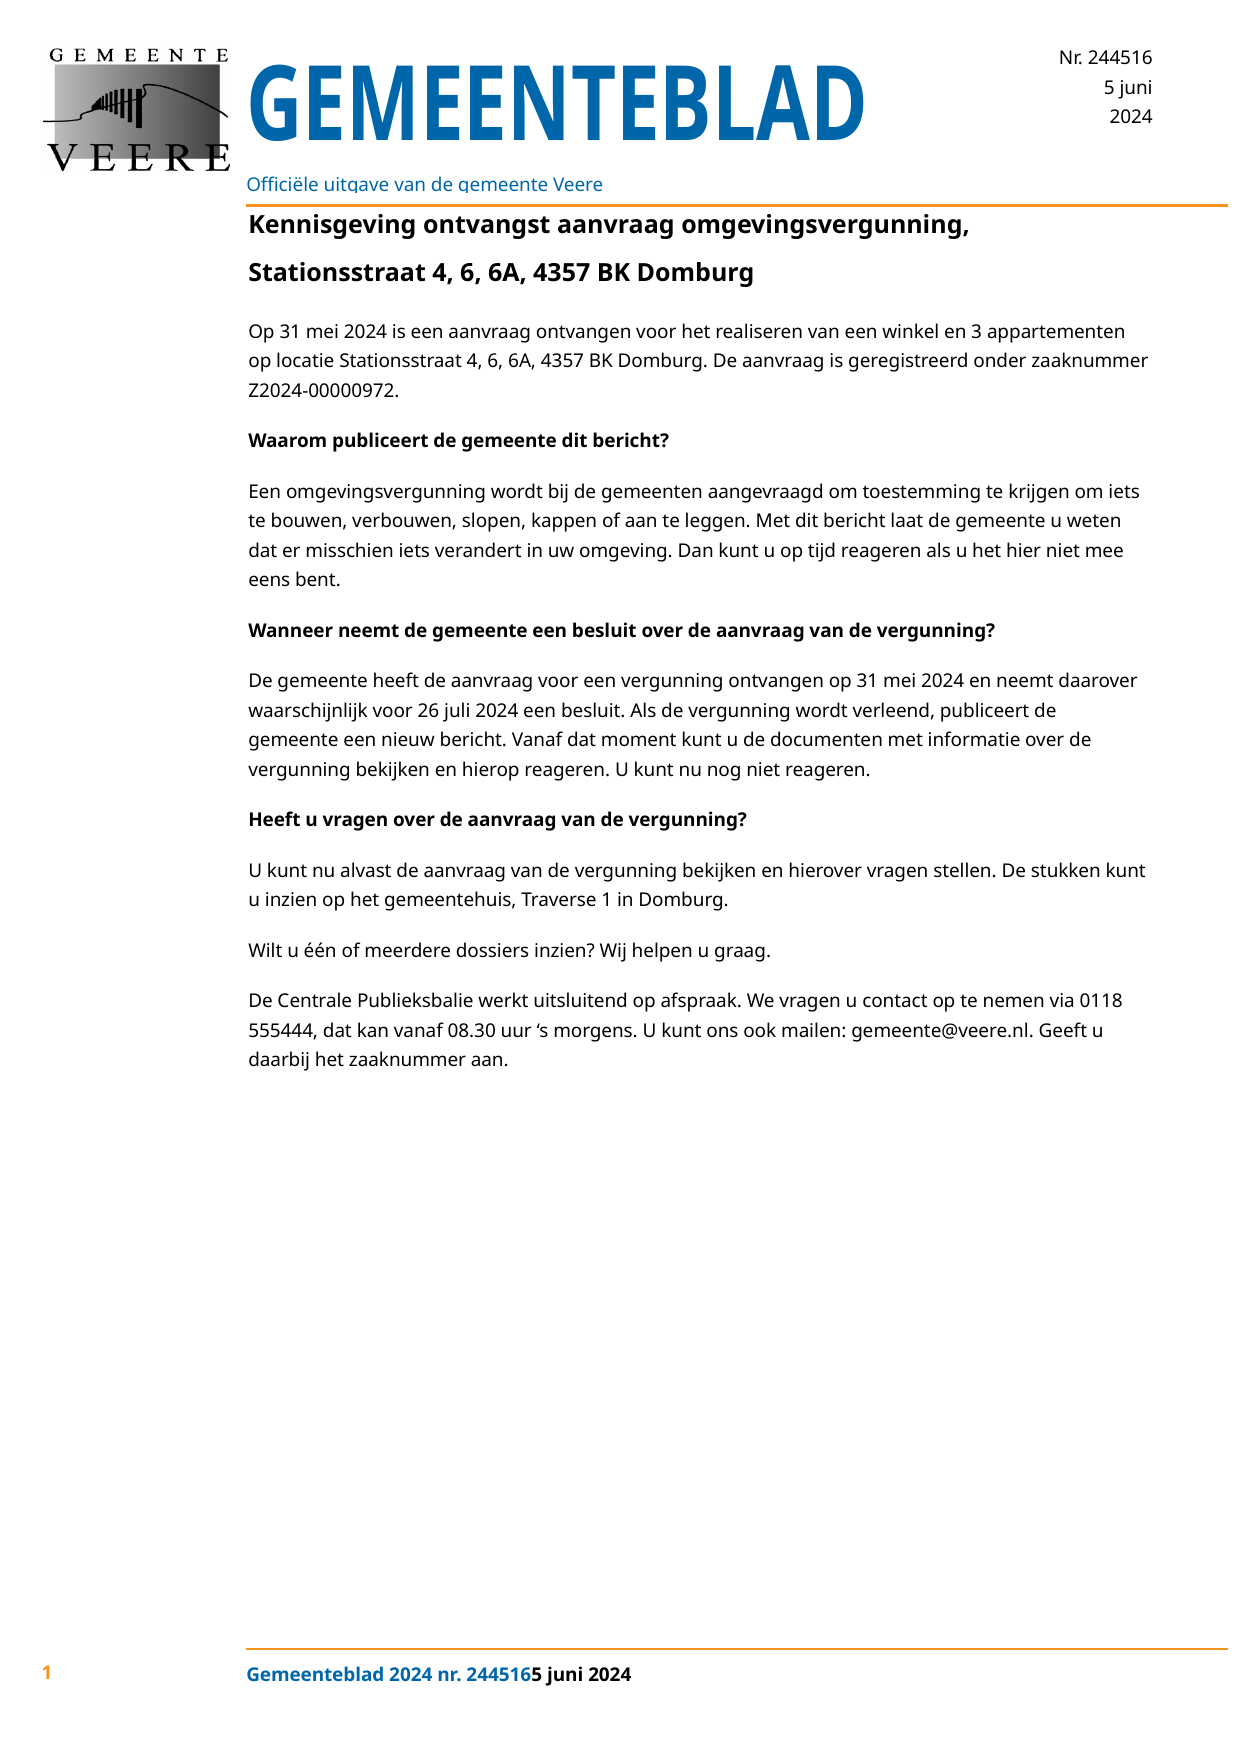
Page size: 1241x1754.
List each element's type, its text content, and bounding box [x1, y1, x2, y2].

text Heeft u vragen over de aanvraag van de vergunning? [248, 807, 1152, 832]
text De gemeente heeft de aanvraag voor een vergunning ontvangen op 31 mei 2024 en neemt daarover waarschijnlijk voor 26 juli 2024 een besluit. Als de vergunning wordt verleend, publiceert de gemeente een nieuw bericht. Vanaf dat moment kunt u de documenten met informatie over de vergunning bekijken en hierop reageren. U kunt nu nog niet reageren. [248, 667, 1152, 782]
text Op 31 mei 2024 is een aanvraag ontvangen voor het realiseren van een winkel en 3 appartementen op locatie Stationsstraat 4, 6, 6A, 4357 BK Domburg. De aanvraag is geregistreerd onder zaaknummer Z2024-00000972. [248, 318, 1152, 403]
text U kunt nu alvast de aanvraag van de vergunning bekijken en hierover vragen stellen. De stukken kunt u inzien op het gemeentehuis, Traverse 1 in Domburg. [248, 857, 1152, 912]
text Wilt u één of meerdere dossiers inzien? Wij helpen u graag. [248, 937, 1152, 963]
picture [41, 47, 231, 172]
text Een omgevingsvergunning wordt bij de gemeenten aangevraagd om toestemming te krijgen om iets te bouwen, verbouwen, slopen, kappen of aan te leggen. Met dit bericht laat de gemeente u weten dat er misschien iets verandert in uw omgeving. Dan kunt u op tijd reageren als u het hier niet mee eens bent. [248, 478, 1152, 592]
text Waarom publiceert de gemeente dit bericht? [248, 427, 1152, 453]
text Wanneer neemt de gemeente een besluit over de aanvraag van de vergunning? [248, 617, 1152, 643]
text Kennisgeving ontvangst aanvraag omgevingsvergunning, Stationsstraat 4, 6, 6A, 4357 BK Domburg [248, 207, 1152, 288]
text De Centrale Publieksbalie werkt uitsluitend op afspraak. We vragen u contact op te nemen via 0118 555444, dat kan vanaf 08.30 uur ‘s morgens. U kunt ons ook mailen: gemeente@veere.nl. Geeft u daarbij het zaaknummer aan. [248, 987, 1152, 1072]
